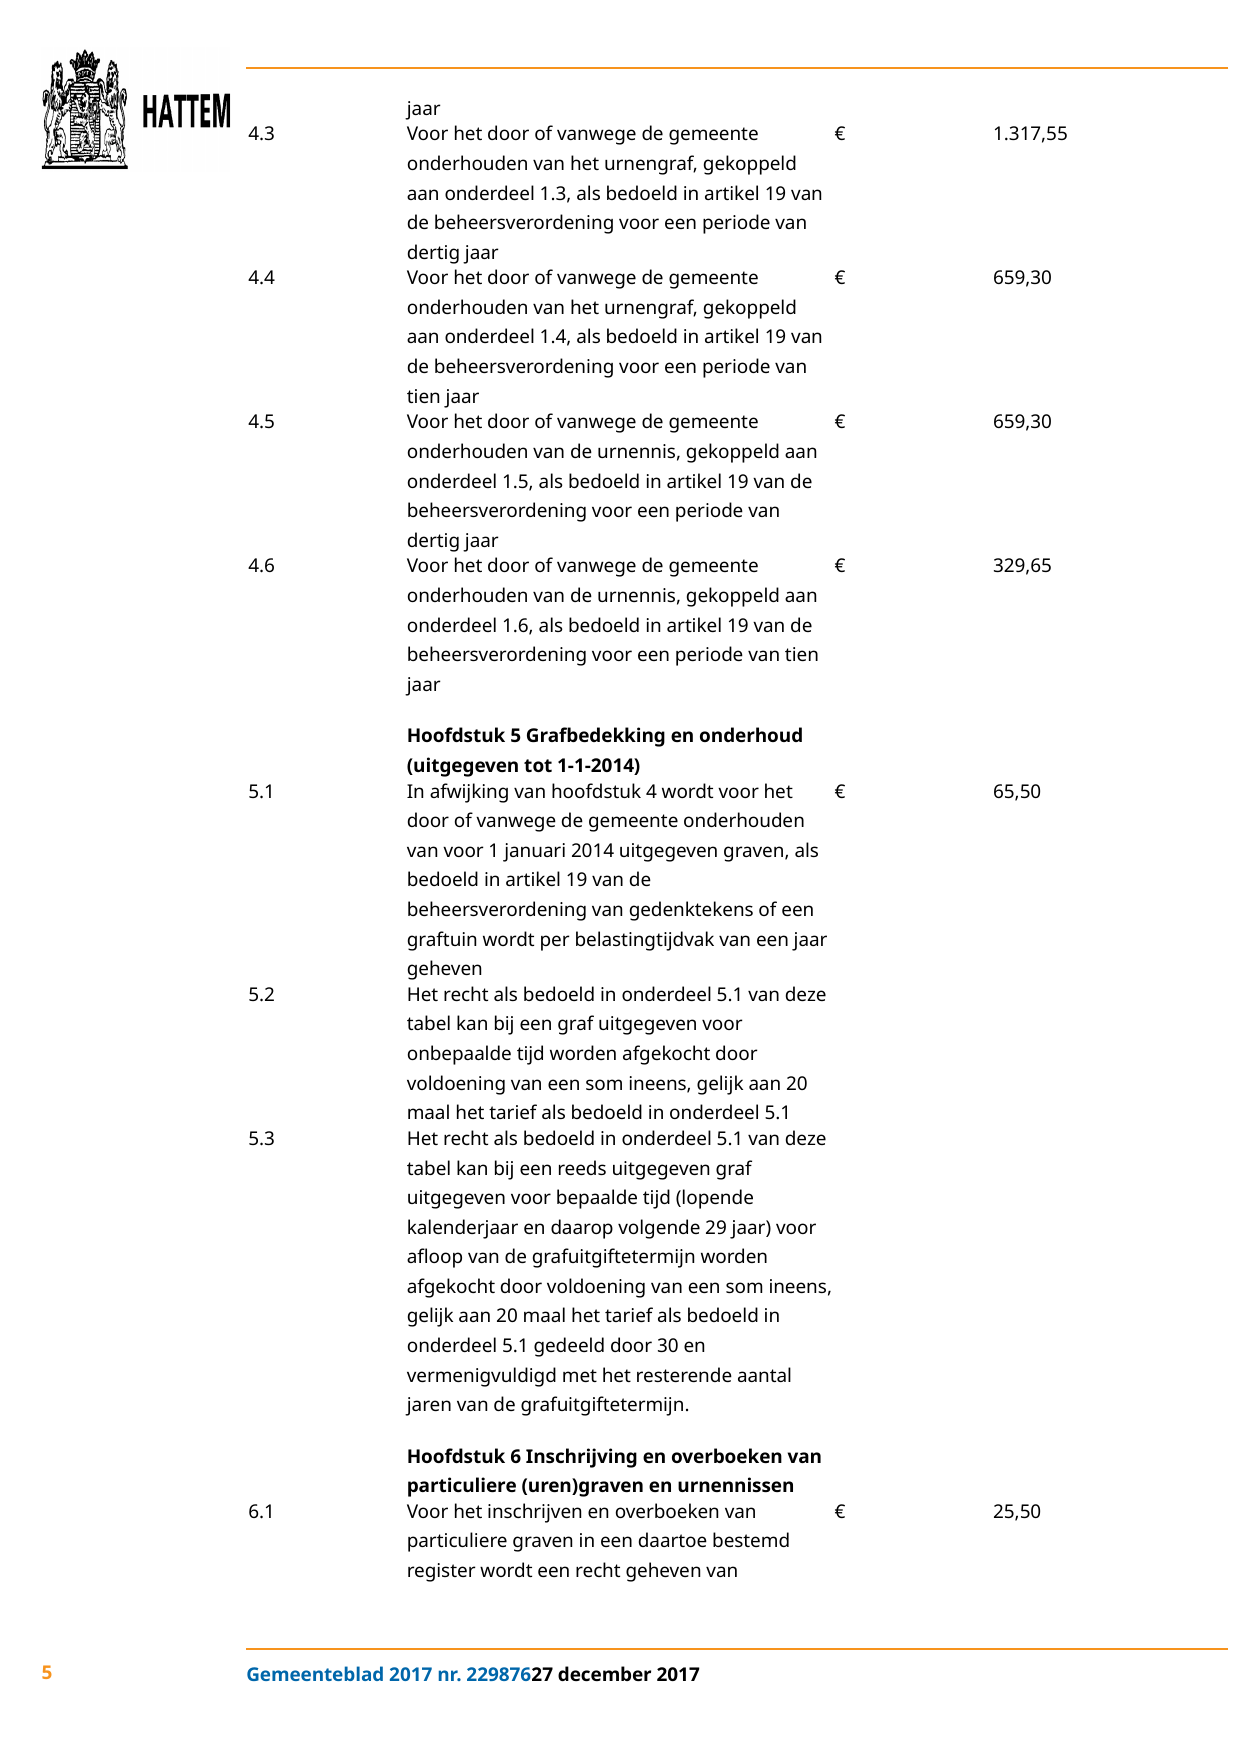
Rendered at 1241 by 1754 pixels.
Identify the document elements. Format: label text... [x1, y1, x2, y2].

picture [41, 47, 231, 172]
table_cell 5.1 [248, 778, 407, 981]
table_cell jaar [407, 95, 834, 121]
table_cell [993, 1583, 1152, 1609]
table_cell Voor het door of vanwege de gemeente onderhouden van de urnennis, gekoppeld aan onderdeel 1.5, als bedoeld in artikel 19 van de beheersverordening voor een periode van dertig jaar [407, 409, 834, 553]
table_cell 5.3 [248, 1125, 407, 1417]
table_cell [834, 981, 993, 1125]
table_cell 5.2 [248, 981, 407, 1125]
table_cell [248, 1417, 407, 1443]
table_cell 4.4 [248, 265, 407, 409]
table_cell Voor het inschrijven en overboeken van particuliere graven in een daartoe bestemd register wordt een recht geheven van [407, 1498, 834, 1583]
table_cell Het recht als bedoeld in onderdeel 5.1 van deze tabel kan bij een graf uitgegeven voor onbepaalde tijd worden afgekocht door voldoening van een som ineens, gelijk aan 20 maal het tarief als bedoeld in onderdeel 5.1 [407, 981, 834, 1125]
table_cell [834, 723, 993, 778]
table_cell [834, 1417, 993, 1443]
table_cell Hoofdstuk 6 Inschrijving en overboeken van particuliere (uren)graven en urnennissen [407, 1443, 834, 1498]
table_cell [834, 1125, 993, 1417]
table_cell [248, 1443, 407, 1498]
table_cell [248, 697, 407, 722]
table_cell [834, 1583, 993, 1609]
table_cell In afwijking van hoofdstuk 4 wordt voor het door of vanwege de gemeente onderhouden van voor 1 januari 2014 uitgegeven graven, als bedoeld in artikel 19 van de beheersverordening van gedenktekens of een graftuin wordt per belastingtijdvak van een jaar geheven [407, 778, 834, 981]
table_cell 659,30 [993, 409, 1152, 553]
table_cell 6.1 [248, 1498, 407, 1583]
table_cell € [834, 553, 993, 697]
table_cell [993, 1125, 1152, 1417]
table_cell [248, 1583, 407, 1609]
table_cell Voor het door of vanwege de gemeente onderhouden van het urnengraf, gekoppeld aan onderdeel 1.4, als bedoeld in artikel 19 van de beheersverordening voor een periode van tien jaar [407, 265, 834, 409]
table_cell € [834, 1498, 993, 1583]
table_cell [248, 723, 407, 778]
table_cell 25,50 [993, 1498, 1152, 1583]
table_cell € [834, 121, 993, 264]
table_cell 65,50 [993, 778, 1152, 981]
table_cell € [834, 778, 993, 981]
table_cell [834, 697, 993, 722]
table_cell [834, 95, 993, 121]
table_cell [407, 1583, 834, 1609]
table_cell [993, 1417, 1152, 1443]
table_cell 1.317,55 [993, 121, 1152, 264]
table_cell [993, 697, 1152, 722]
table_cell [993, 95, 1152, 121]
table_cell 4.3 [248, 121, 407, 264]
table_cell [993, 981, 1152, 1125]
table_cell [993, 723, 1152, 778]
table_cell [993, 1443, 1152, 1498]
table_cell [834, 1443, 993, 1498]
table_cell € [834, 409, 993, 553]
table_cell [407, 1417, 834, 1443]
table_cell 4.5 [248, 409, 407, 553]
table_cell 329,65 [993, 553, 1152, 697]
table_cell € [834, 265, 993, 409]
table_cell Voor het door of vanwege de gemeente onderhouden van de urnennis, gekoppeld aan onderdeel 1.6, als bedoeld in artikel 19 van de beheersverordening voor een periode van tien jaar [407, 553, 834, 697]
table_cell 4.6 [248, 553, 407, 697]
table_cell Voor het door of vanwege de gemeente onderhouden van het urnengraf, gekoppeld aan onderdeel 1.3, als bedoeld in artikel 19 van de beheersverordening voor een periode van dertig jaar [407, 121, 834, 264]
table_cell [407, 697, 834, 722]
table_cell 659,30 [993, 265, 1152, 409]
table_cell Hoofdstuk 5 Grafbedekking en onderhoud (uitgegeven tot 1-1-2014) [407, 723, 834, 778]
table_cell [248, 95, 407, 121]
table_cell Het recht als bedoeld in onderdeel 5.1 van deze tabel kan bij een reeds uitgegeven graf uitgegeven voor bepaalde tijd (lopende kalenderjaar en daarop volgende 29 jaar) voor afloop van de grafuitgiftetermijn worden afgekocht door voldoening van een som ineens, gelijk aan 20 maal het tarief als bedoeld in onderdeel 5.1 gedeeld door 30 en vermenigvuldigd met het resterende aantal jaren van de grafuitgiftetermijn. [407, 1125, 834, 1417]
